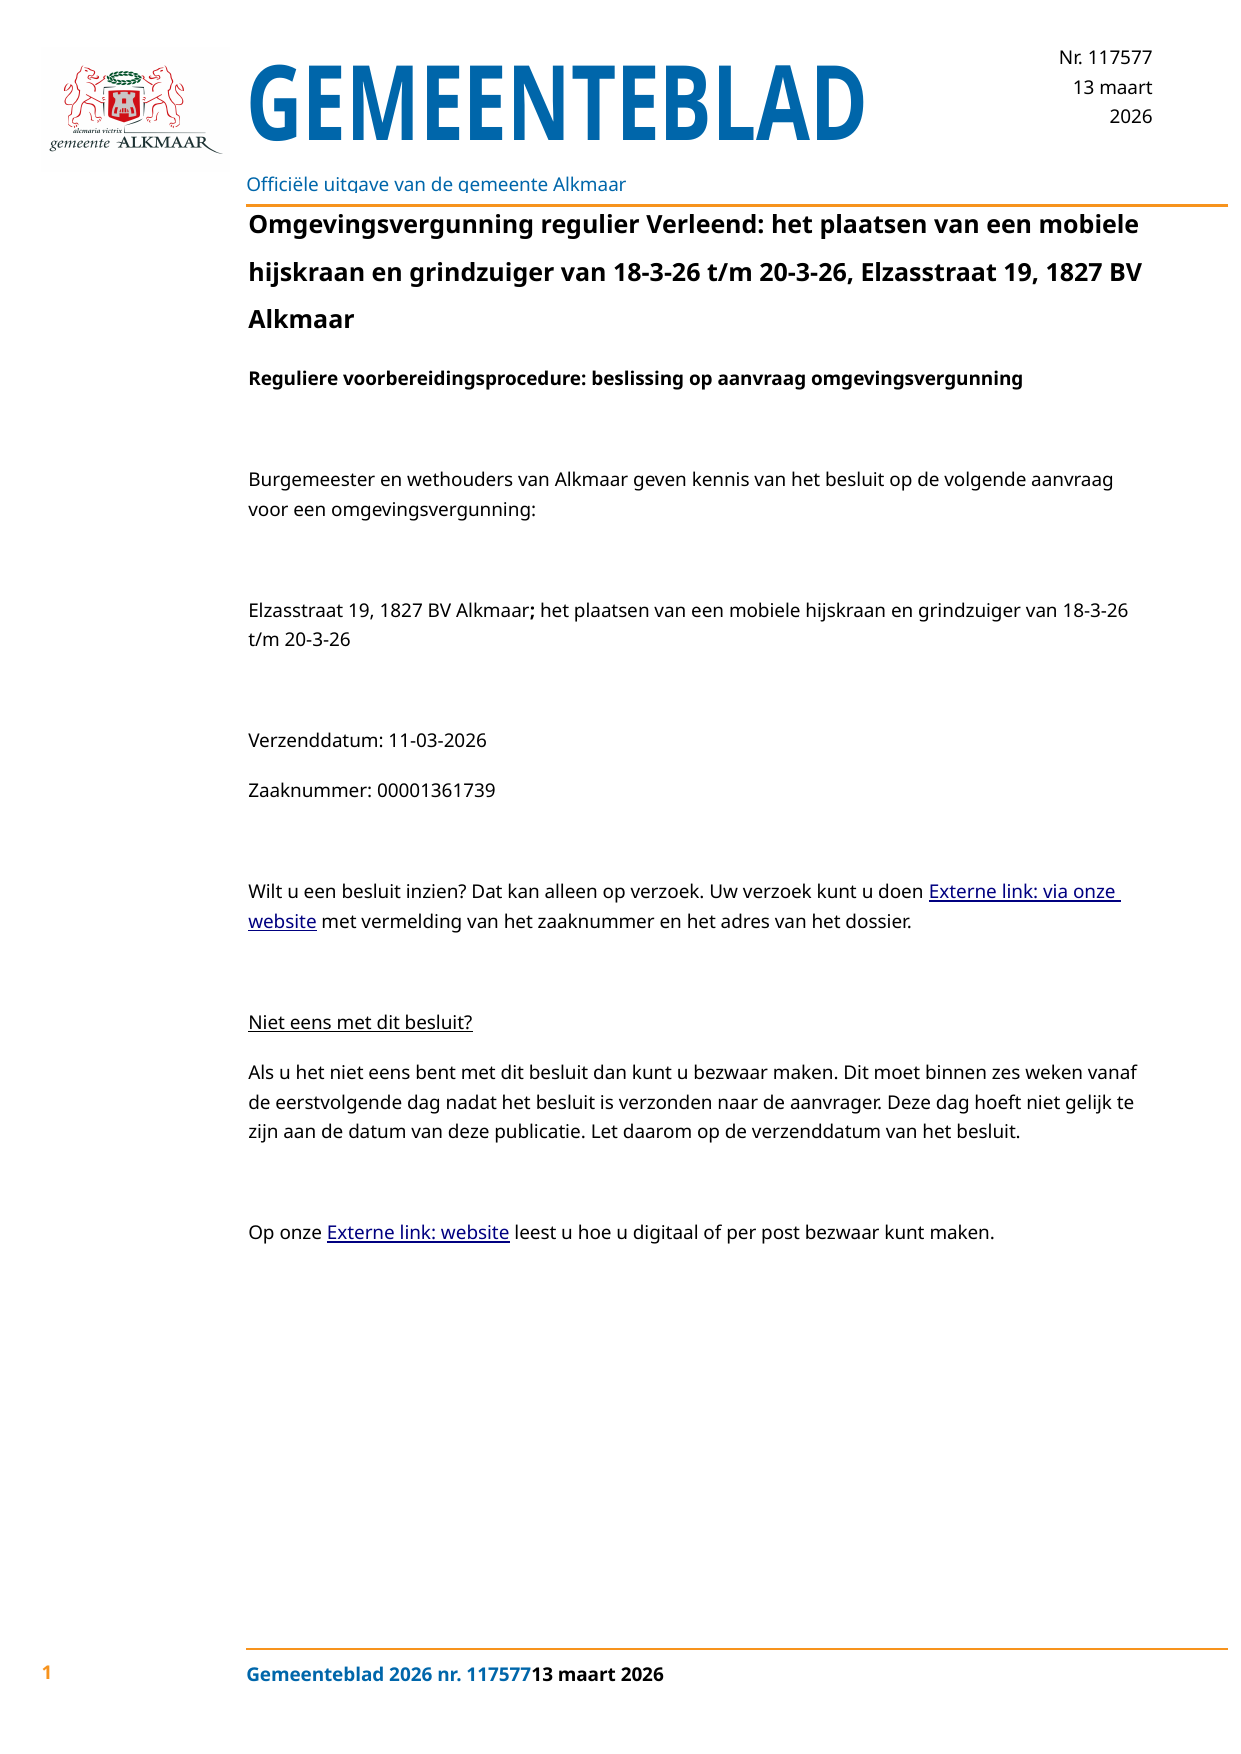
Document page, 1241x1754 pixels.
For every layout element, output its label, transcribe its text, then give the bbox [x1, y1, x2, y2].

text Reguliere voorbereidingsprocedure: beslissing op aanvraag omgevingsvergunning [248, 366, 1152, 391]
text Elzasstraat 19, 1827 BV Alkmaar; het plaatsen van een mobiele hijskraan en grindzuiger van 18-3-26 t/m 20-3-26 [248, 597, 1152, 652]
text Omgevingsvergunning regulier Verleend: het plaatsen van een mobiele hijskraan en grindzuiger van 18-3-26 t/m 20-3-26, Elzasstraat 19, 1827 BV Alkmaar [248, 207, 1152, 336]
text Op onze Externe link: website leest u hoe u digitaal of per post bezwaar kunt maken. [248, 1219, 1152, 1245]
text Verzenddatum: 11-03-2026 [248, 727, 1152, 753]
text Wilt u een besluit inzien? Dat kan alleen op verzoek. Uw verzoek kunt u doen Externe link: via onze website met vermelding van het zaaknummer en het adres van het dossier. [248, 878, 1152, 934]
text Burgemeester en wethouders van Alkmaar geven kennis van het besluit op de volgende aanvraag voor een omgevingsvergunning: [248, 466, 1152, 522]
picture [41, 47, 231, 172]
text Niet eens met dit besluit? [248, 1009, 1152, 1034]
text Als u het niet eens bent met dit besluit dan kunt u bezwaar maken. Dit moet binnen zes weken vanaf de eerstvolgende dag nadat het besluit is verzonden naar de aanvrager. Deze dag hoeft niet gelijk te zijn aan de datum van deze publicatie. Let daarom op de verzenddatum van het besluit. [248, 1059, 1152, 1144]
text Zaaknummer: 00001361739 [248, 778, 1152, 803]
